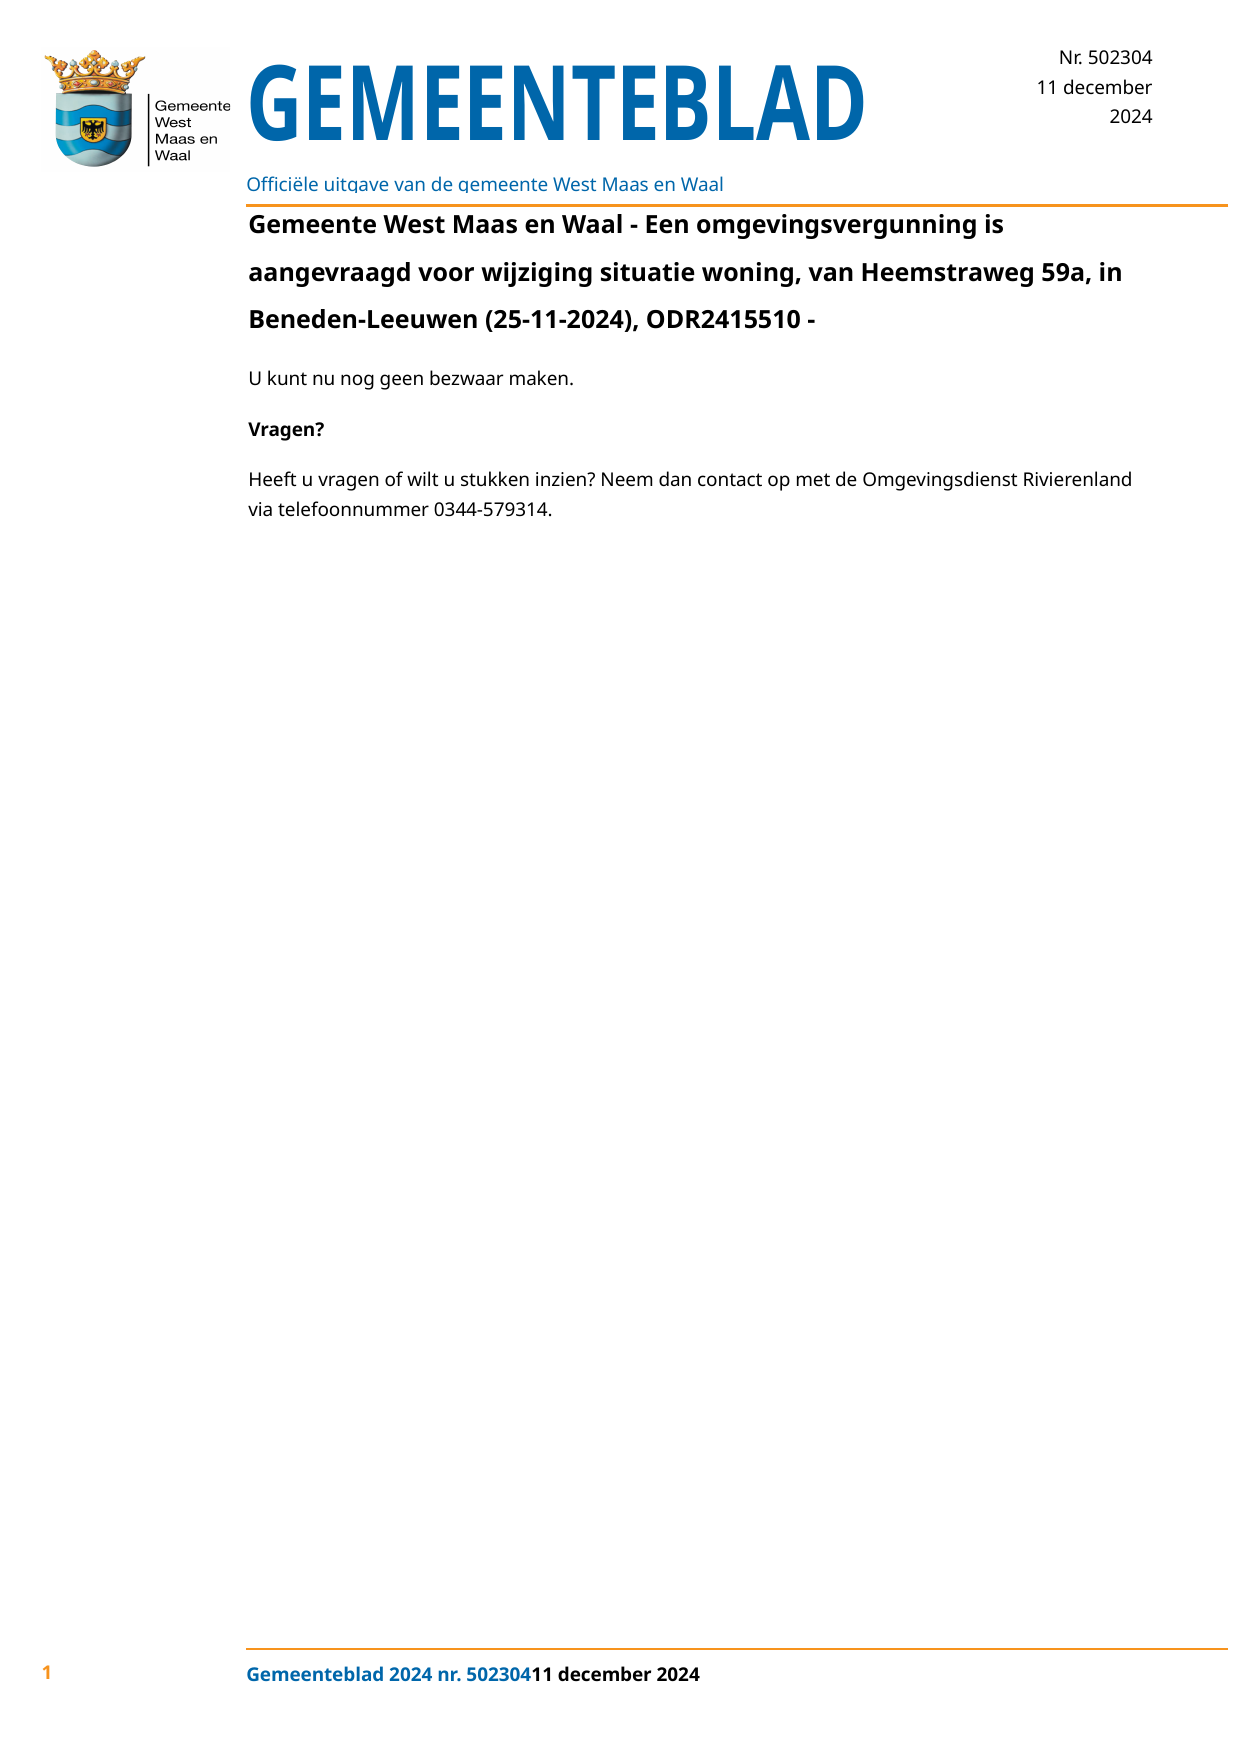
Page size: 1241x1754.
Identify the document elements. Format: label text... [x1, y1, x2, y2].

text U kunt nu nog geen bezwaar maken. [248, 366, 1152, 391]
text Gemeente West Maas en Waal - Een omgevingsvergunning is aangevraagd voor wijziging situatie woning, van Heemstraweg 59a, in Beneden-Leeuwen (25-11-2024), ODR2415510 - [248, 207, 1152, 336]
text Vragen? [248, 416, 1152, 442]
text Heeft u vragen of wilt u stukken inzien? Neem dan contact op met de Omgevingsdienst Rivierenland via telefoonnummer 0344-579314. [248, 466, 1152, 522]
picture [41, 47, 231, 172]
